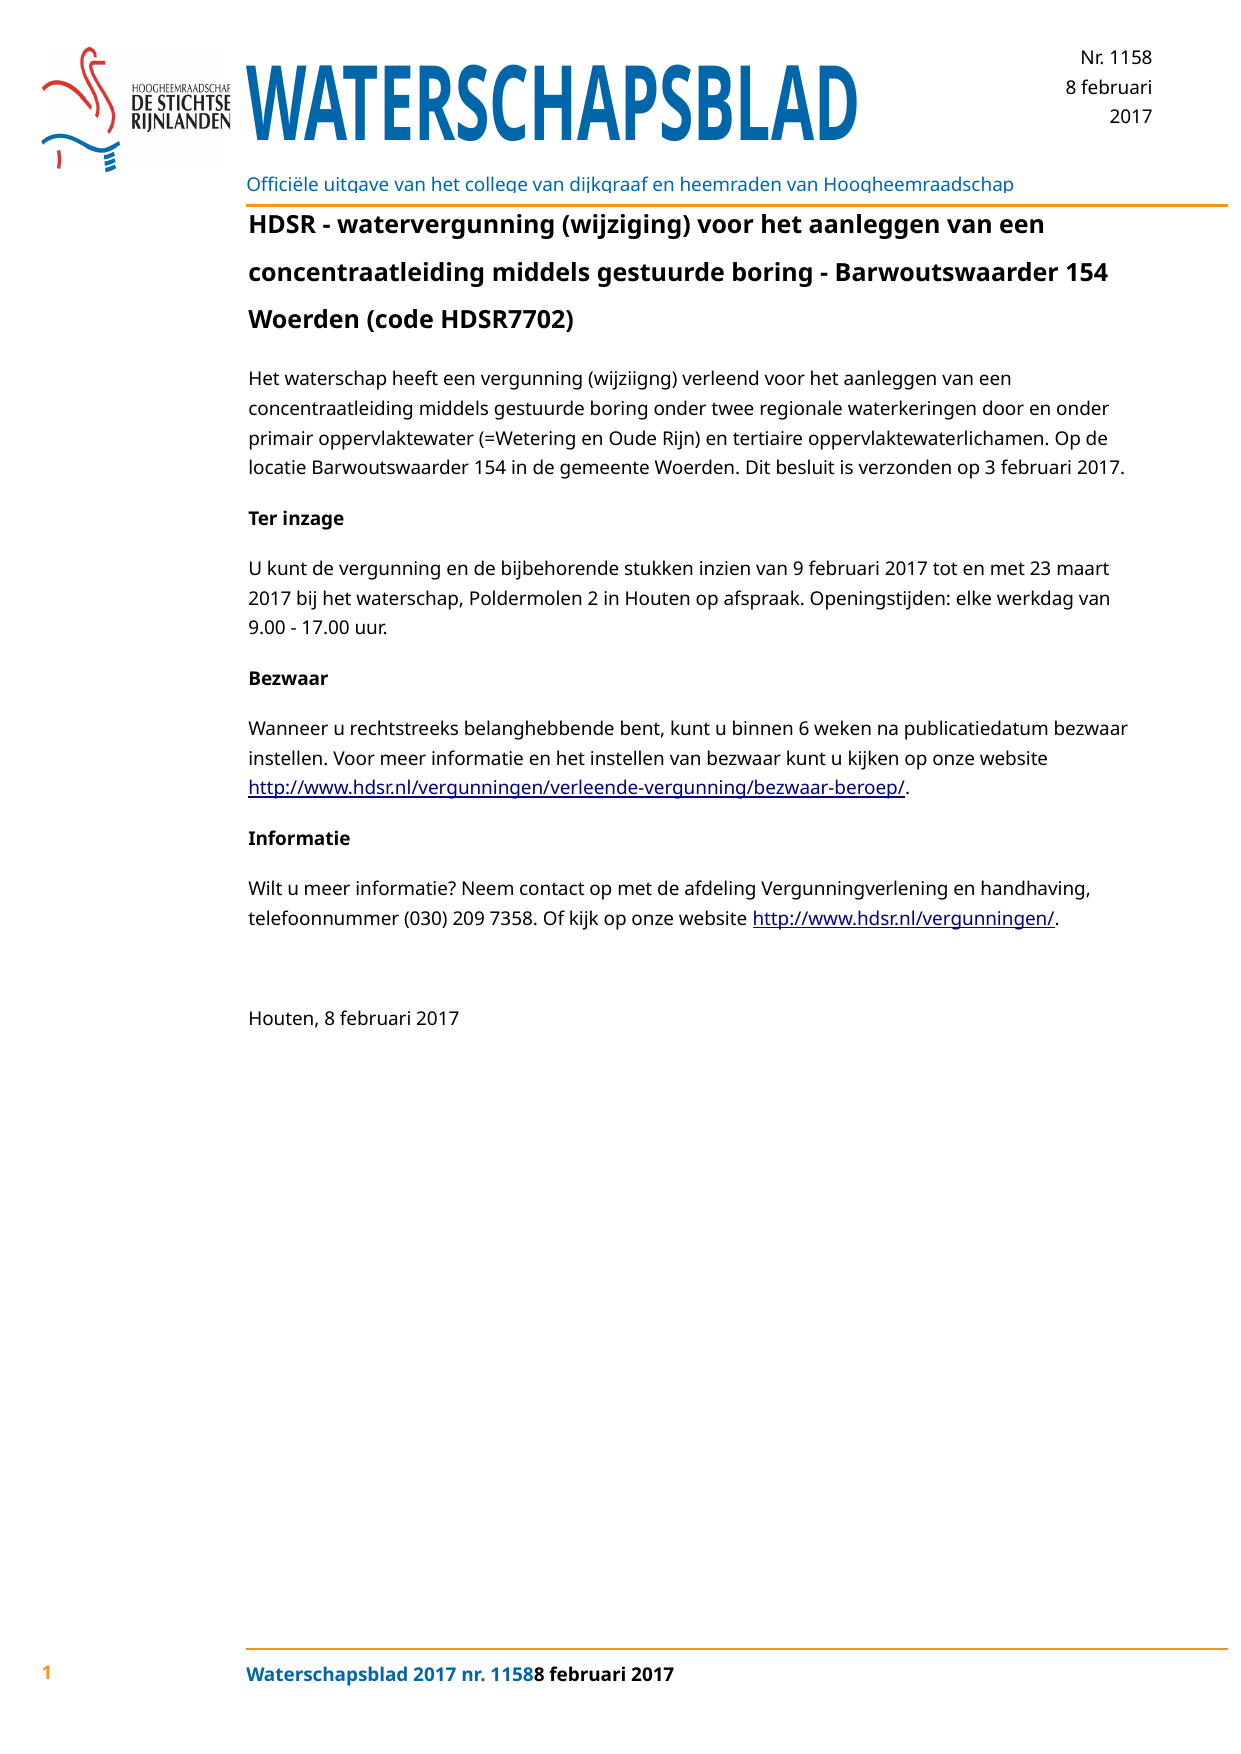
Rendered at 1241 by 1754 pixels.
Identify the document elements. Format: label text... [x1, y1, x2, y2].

text HDSR - watervergunning (wijziging) voor het aanleggen van een concentraatleiding middels gestuurde boring - Barwoutswaarder 154 Woerden (code HDSR7702) [248, 207, 1152, 336]
text Houten, 8 februari 2017 [248, 1006, 1152, 1031]
text Ter inzage [248, 505, 1152, 530]
text Het waterschap heeft een vergunning (wijziigng) verleend voor het aanleggen van een concentraatleiding middels gestuurde boring onder twee regionale waterkeringen door en onder primair oppervlaktewater (=Wetering en Oude Rijn) en tertiaire oppervlaktewaterlichamen. Op de locatie Barwoutswaarder 154 in de gemeente Woerden. Dit besluit is verzonden op 3 februari 2017. [248, 366, 1152, 480]
text Informatie [248, 825, 1152, 850]
text Wilt u meer informatie? Neem contact op met de afdeling Vergunningverlening en handhaving, telefoonnummer (030) 209 7358. Of kijk op onze website http://www.hdsr.nl/vergunningen/. [248, 875, 1152, 930]
picture [41, 47, 231, 172]
text U kunt de vergunning en de bijbehorende stukken inzien van 9 februari 2017 tot en met 23 maart 2017 bij het waterschap, Poldermolen 2 in Houten op afspraak. Openingstijden: elke werkdag van 9.00 - 17.00 uur. [248, 555, 1152, 640]
text Wanneer u rechtstreeks belanghebbende bent, kunt u binnen 6 weken na publicatiedatum bezwaar instellen. Voor meer informatie en het instellen van bezwaar kunt u kijken op onze website http://www.hdsr.nl/vergunningen/verleende-vergunning/bezwaar-beroep/. [248, 715, 1152, 800]
text Bezwaar [248, 665, 1152, 690]
